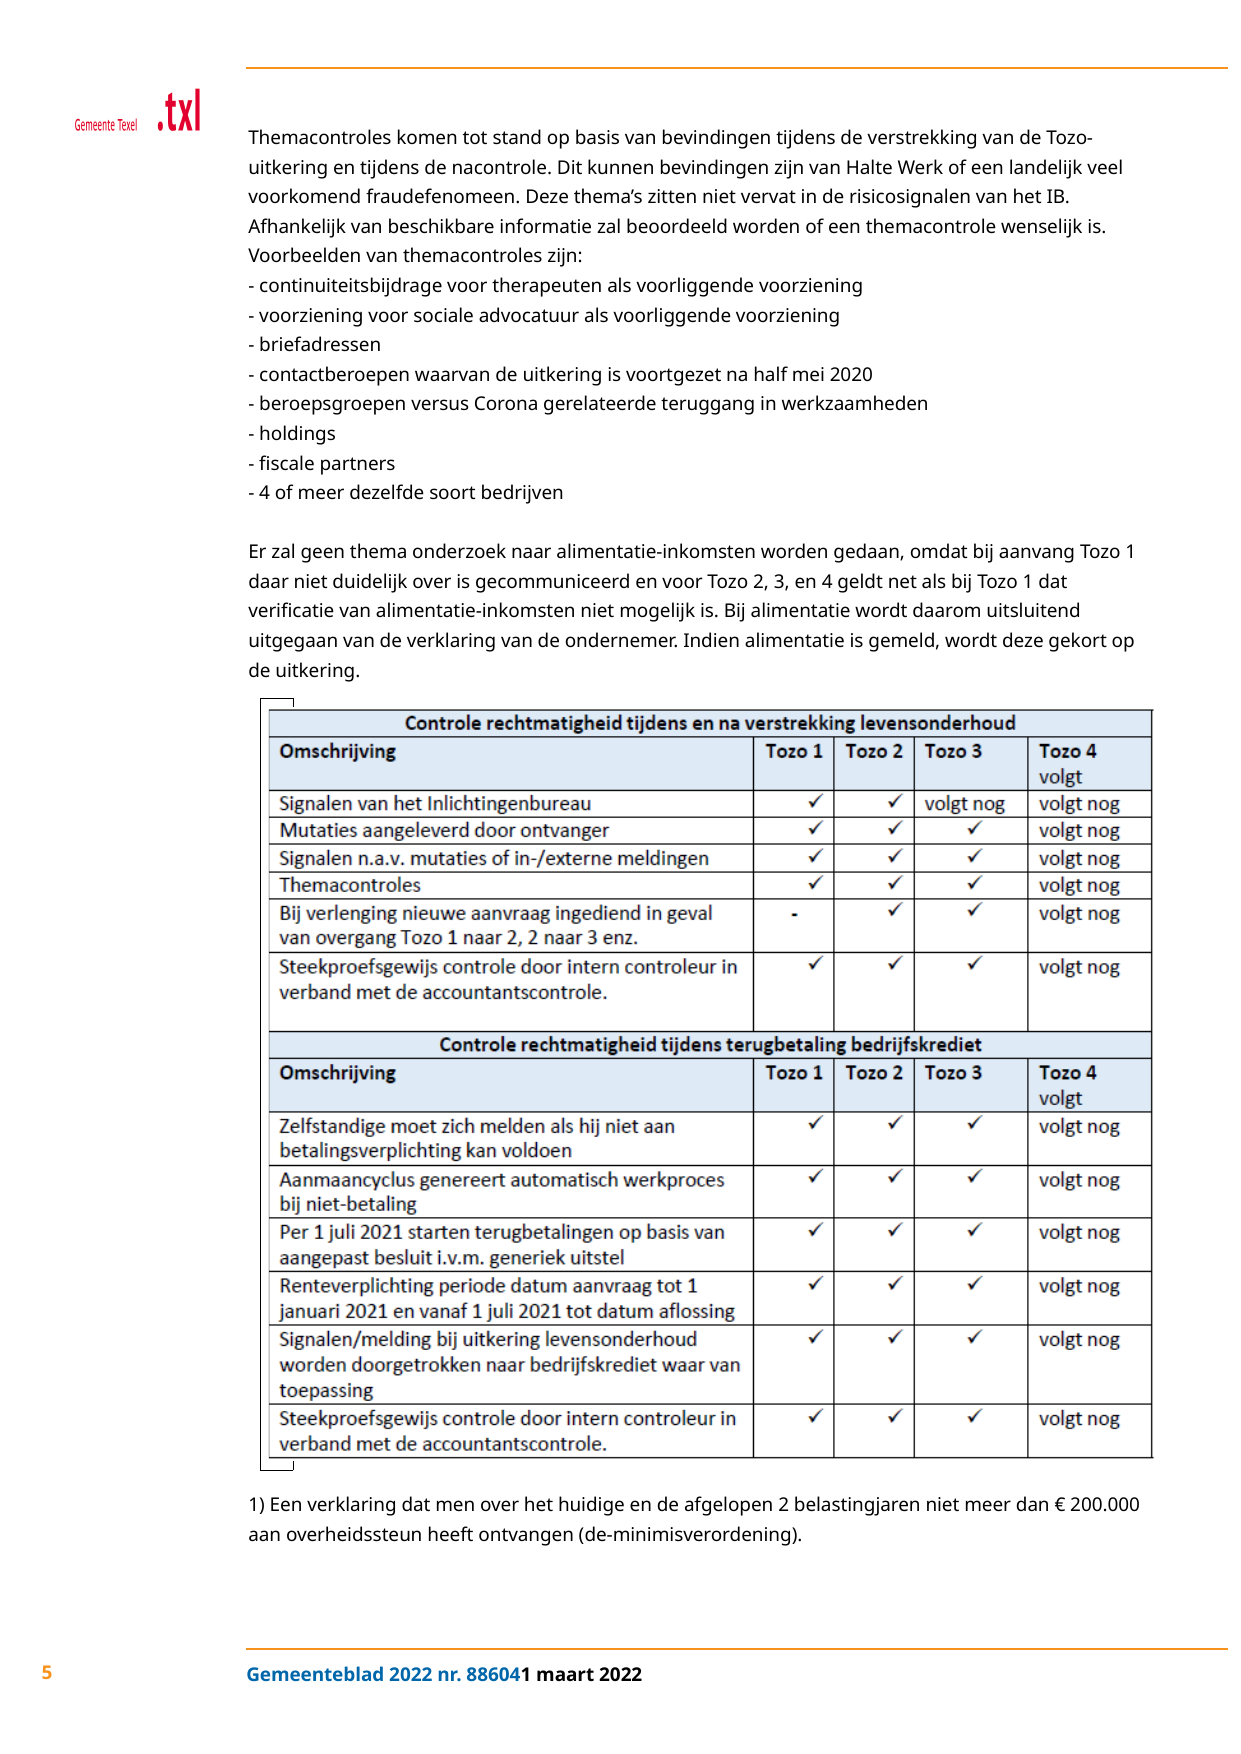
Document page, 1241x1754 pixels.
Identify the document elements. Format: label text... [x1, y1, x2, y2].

text - beroepsgroepen versus Corona gerelateerde teruggang in werkzaamheden [248, 391, 1152, 416]
text Themacontroles komen tot stand op basis van bevindingen tijdens de verstrekking van de Tozo- uitkering en tijdens de nacontrole. Dit kunnen bevindingen zijn van Halte Werk of een landelijk veel voorkomend fraudefenomeen. Deze thema’s zitten niet vervat in de risicosignalen van het IB. Afhankelijk van beschikbare informatie zal beoordeeld worden of een themacontrole wenselijk is. Voorbeelden van themacontroles zijn: [248, 124, 1152, 268]
text - holdings [248, 420, 1152, 446]
text - 4 of meer dezelfde soort bedrijven [248, 479, 1152, 505]
picture [41, 47, 231, 172]
picture [268, 707, 1155, 1461]
text - continuiteitsbijdrage voor therapeuten als voorliggende voorziening [248, 272, 1152, 298]
text Er zal geen thema onderzoek naar alimentatie-inkomsten worden gedaan, omdat bij aanvang Tozo 1 daar niet duidelijk over is gecommuniceerd en voor Tozo 2, 3, en 4 geldt net als bij Tozo 1 dat verificatie van alimentatie-inkomsten niet mogelijk is. Bij alimentatie wordt daarom uitsluitend uitgegaan van de verklaring van de ondernemer. Indien alimentatie is gemeld, wordt deze gekort op de uitkering. [248, 538, 1152, 683]
text - briefadressen [248, 331, 1152, 357]
text - fiscale partners [248, 450, 1152, 476]
text - voorziening voor sociale advocatuur als voorliggende voorziening [248, 302, 1152, 328]
text 1) Een verklaring dat men over het huidige en de afgelopen 2 belastingjaren niet meer dan € 200.000 aan overheidssteun heeft ontvangen (de-minimisverordening). [248, 1491, 1152, 1546]
text - contactberoepen waarvan de uitkering is voortgezet na half mei 2020 [248, 361, 1152, 387]
